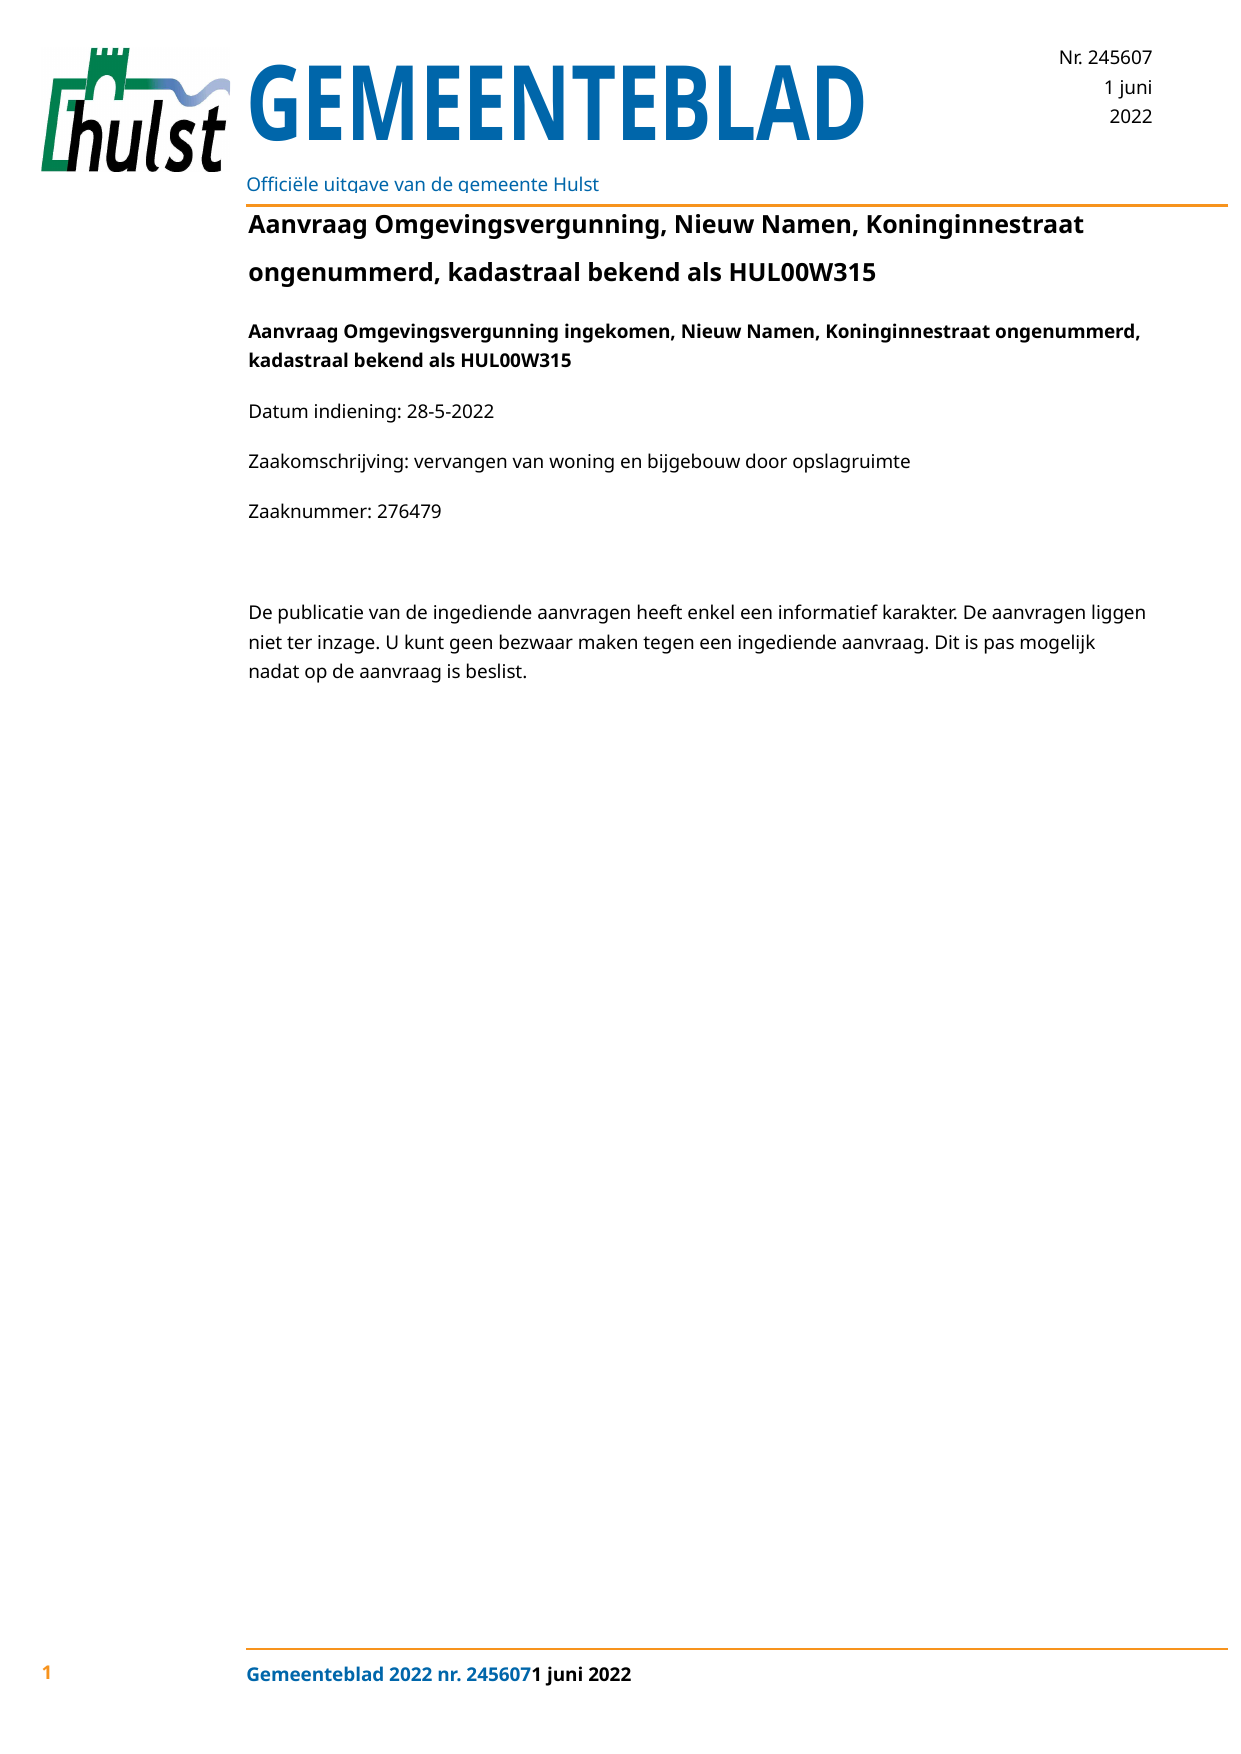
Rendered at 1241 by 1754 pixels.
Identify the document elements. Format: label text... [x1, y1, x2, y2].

text Zaakomschrijving: vervangen van woning en bijgebouw door opslagruimte [248, 448, 1152, 474]
text Zaaknummer: 276479 [248, 499, 1152, 524]
text De publicatie van de ingediende aanvragen heeft enkel een informatief karakter. De aanvragen liggen niet ter inzage. U kunt geen bezwaar maken tegen een ingediende aanvraag. Dit is pas mogelijk nadat op de aanvraag is beslist. [248, 599, 1152, 684]
text Aanvraag Omgevingsvergunning ingekomen, Nieuw Namen, Koninginnestraat ongenummerd, kadastraal bekend als HUL00W315 [248, 318, 1152, 373]
picture [41, 47, 231, 172]
text Datum indiening: 28-5-2022 [248, 398, 1152, 424]
text Aanvraag Omgevingsvergunning, Nieuw Namen, Koninginnestraat ongenummerd, kadastraal bekend als HUL00W315 [248, 207, 1152, 288]
